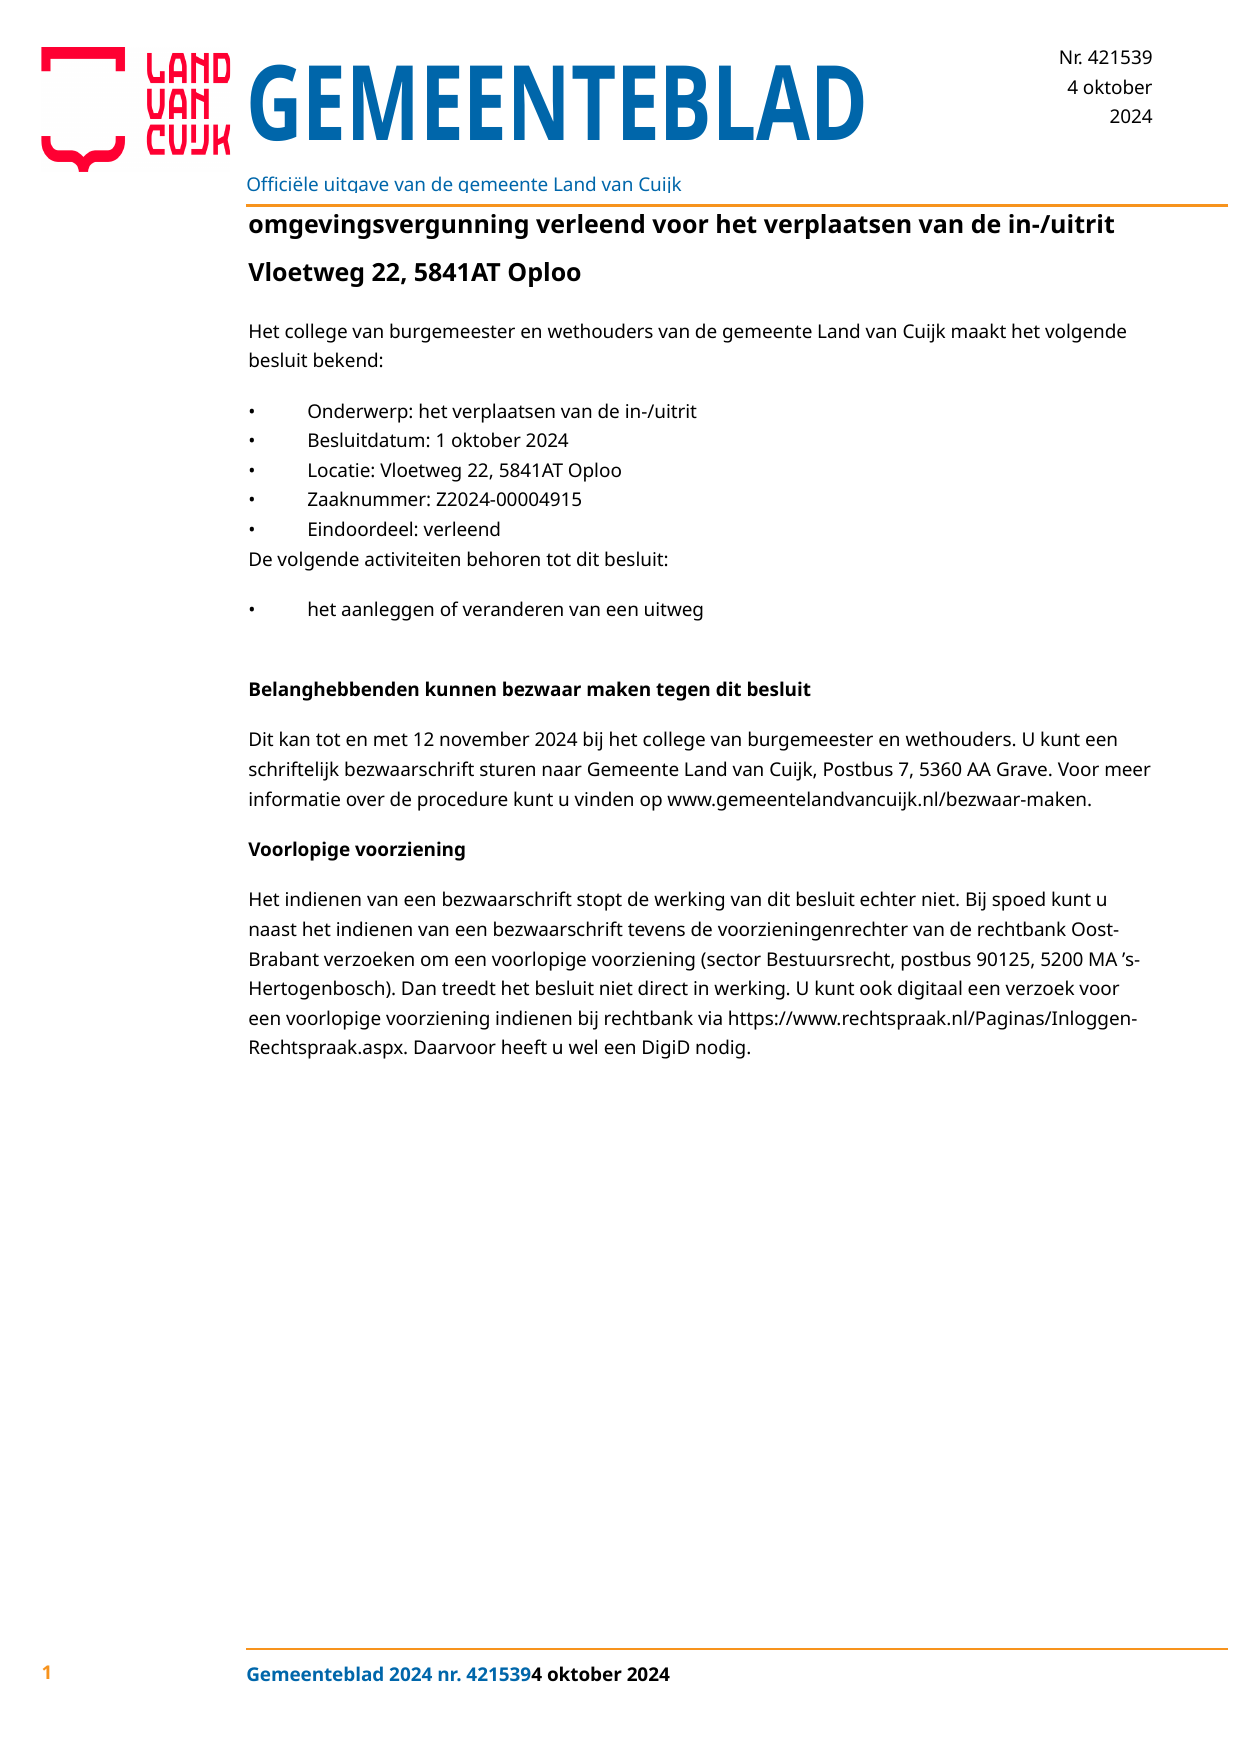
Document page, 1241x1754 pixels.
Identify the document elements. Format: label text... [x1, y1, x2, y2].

picture [41, 47, 231, 172]
text Belanghebbenden kunnen bezwaar maken tegen dit besluit [248, 676, 1152, 702]
text De volgende activiteiten behoren tot dit besluit: [248, 546, 1152, 572]
list Besluitdatum: 1 oktober 2024 [248, 427, 1152, 453]
list het aanleggen of veranderen van een uitweg [248, 596, 1152, 622]
text omgevingsvergunning verleend voor het verplaatsen van de in-/uitrit Vloetweg 22, 5841AT Oploo [248, 207, 1152, 288]
text Dit kan tot en met 12 november 2024 bij het college van burgemeester en wethouders. U kunt een schriftelijk bezwaarschrift sturen naar Gemeente Land van Cuijk, Postbus 7, 5360 AA Grave. Voor meer informatie over de procedure kunt u vinden op www.gemeentelandvancuijk.nl/bezwaar-maken. [248, 727, 1152, 812]
list Onderwerp: het verplaatsen van de in-/uitrit [248, 398, 1152, 424]
list Eindoordeel: verleend [248, 516, 1152, 542]
list Zaaknummer: Z2024-00004915 [248, 487, 1152, 512]
text Voorlopige voorziening [248, 836, 1152, 862]
list Locatie: Vloetweg 22, 5841AT Oploo [248, 457, 1152, 483]
text Het college van burgemeester en wethouders van de gemeente Land van Cuijk maakt het volgende besluit bekend: [248, 318, 1152, 373]
text Het indienen van een bezwaarschrift stopt de werking van dit besluit echter niet. Bij spoed kunt u naast het indienen van een bezwaarschrift tevens de voorzieningenrechter van de rechtbank Oost-Brabant verzoeken om een voorlopige voorziening (sector Bestuursrecht, postbus 90125, 5200 MA ’s-Hertogenbosch). Dan treedt het besluit niet direct in werking. U kunt ook digitaal een verzoek voor een voorlopige voorziening indienen bij rechtbank via https://www.rechtspraak.nl/Paginas/Inloggen-Rechtspraak.aspx. Daarvoor heeft u wel een DigiD nodig. [248, 887, 1152, 1060]
